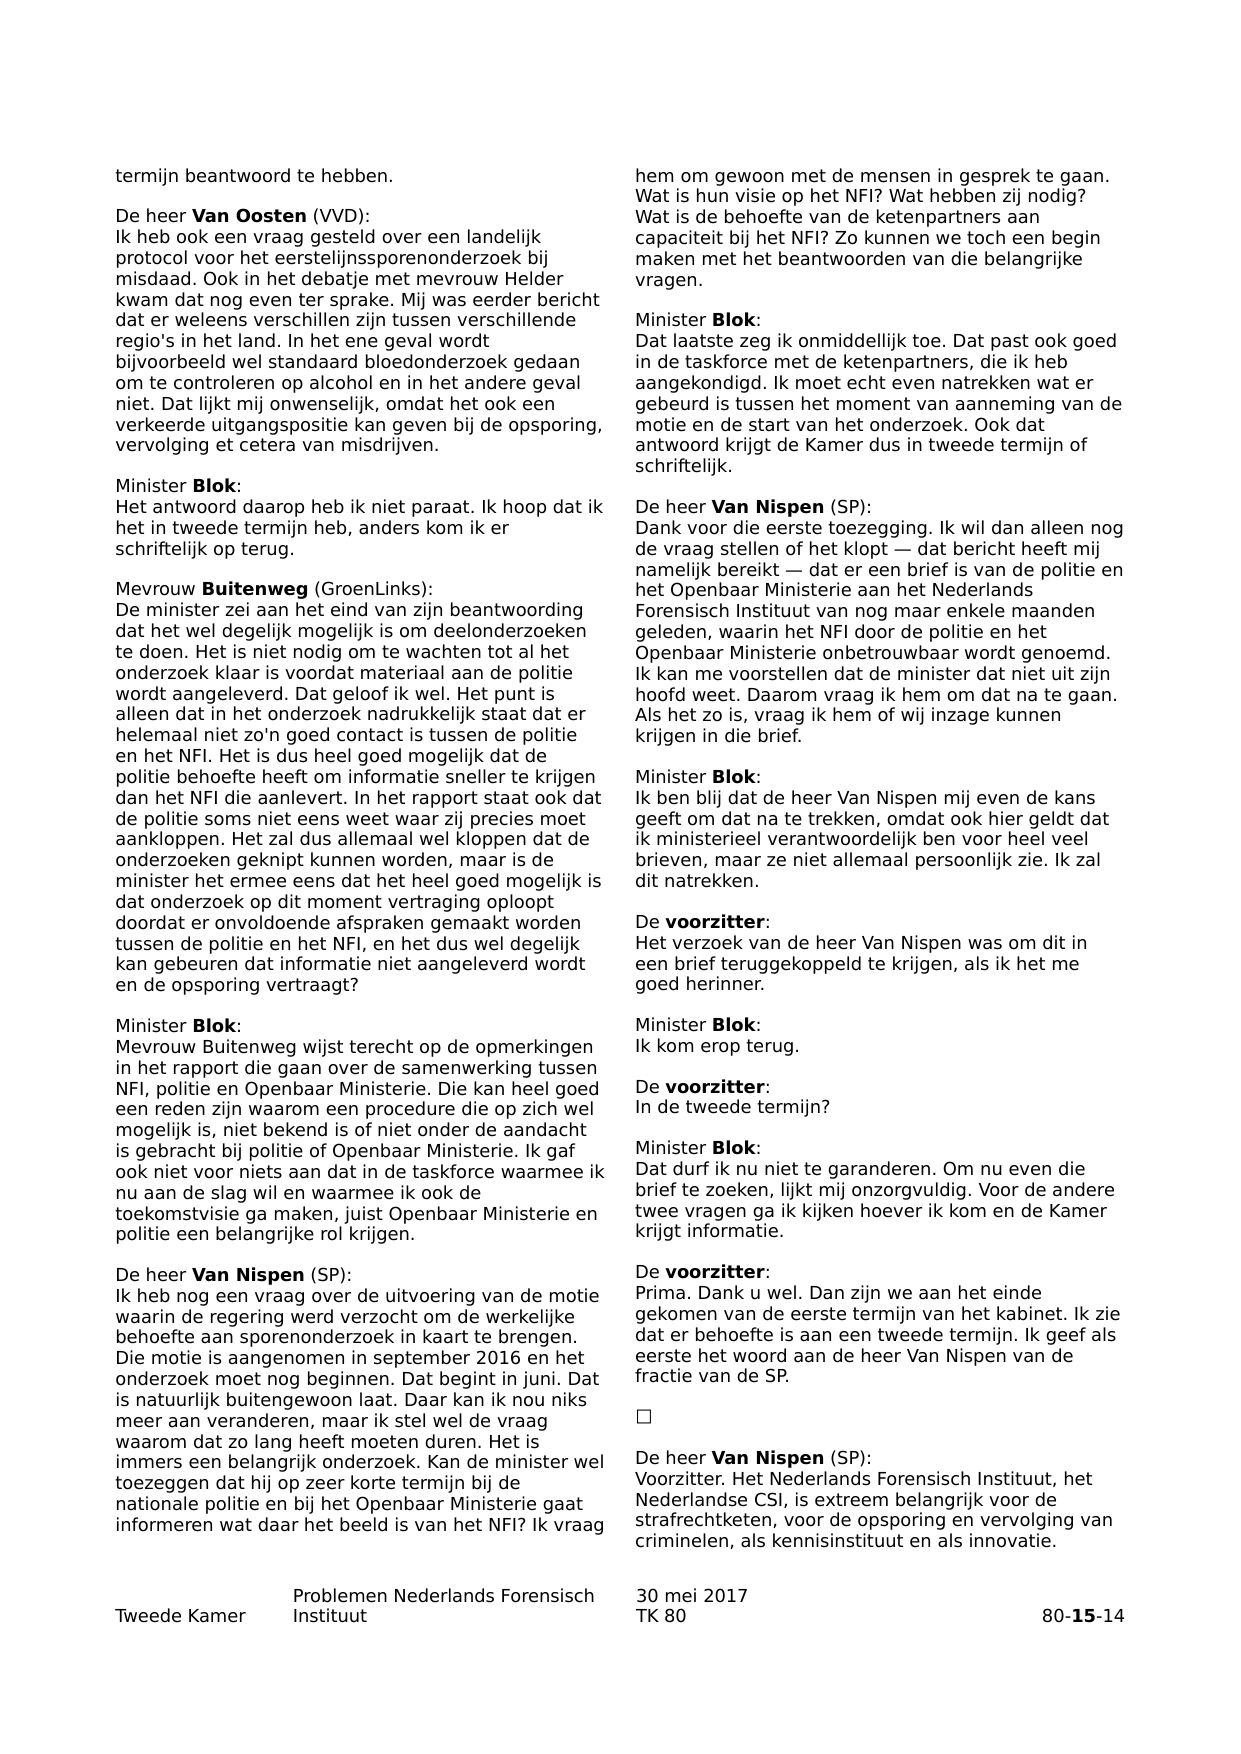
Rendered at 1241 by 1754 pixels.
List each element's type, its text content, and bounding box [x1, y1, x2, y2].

text Dat durf ik nu niet te garanderen. Om nu even die brief te zoeken, lijkt mij onzorgvuldig. Voor de andere twee vragen ga ik kijken hoever ik kom en de Kamer krijgt informatie. [635, 1159, 1125, 1242]
text De heer Van Nispen (SP): [635, 1448, 1125, 1468]
text Minister Blok: [635, 1138, 1125, 1159]
text Minister Blok: [635, 1015, 1125, 1036]
text Minister Blok: [635, 310, 1125, 331]
text Dat laatste zeg ik onmiddellijk toe. Dat past ook goed in de taskforce met de ketenpartners, die ik heb aangekondigd. Ik moet echt even natrekken wat er gebeurd is tussen het moment van aanneming van de motie en de start van het onderzoek. Ook dat antwoord krijgt de Kamer dus in tweede termijn of schriftelijk. [635, 331, 1125, 477]
text Dank voor die eerste toezegging. Ik wil dan alleen nog de vraag stellen of het klopt — dat bericht heeft mij namelijk bereikt — dat er een brief is van de politie en het Openbaar Ministerie aan het Nederlands Forensisch Instituut van nog maar enkele maanden geleden, waarin het NFI door de politie en het Openbaar Ministerie onbetrouwbaar wordt genoemd. Ik kan me voorstellen dat de minister dat niet uit zijn hoofd weet. Daarom vraag ik hem om dat na te gaan. Als het zo is, vraag ik hem of wij inzage kunnen krijgen in die brief. [635, 518, 1125, 747]
text De heer Van Oosten (VVD): [115, 206, 605, 227]
text Minister Blok: [635, 767, 1125, 787]
text Mevrouw Buitenweg (GroenLinks): [115, 579, 605, 600]
text Het verzoek van de heer Van Nispen was om dit in een brief teruggekoppeld te krijgen, als ik het me goed herinner. [635, 932, 1125, 995]
text De voorzitter: [635, 1262, 1125, 1283]
text De voorzitter: [635, 912, 1125, 932]
text De minister zei aan het eind van zijn beantwoording dat het wel degelijk mogelijk is om deelonderzoeken te doen. Het is niet nodig om te wachten tot al het onderzoek klaar is voordat materiaal aan de politie wordt aangeleverd. Dat geloof ik wel. Het punt is alleen dat in het onderzoek nadrukkelijk staat dat er helemaal niet zo'n goed contact is tussen de politie en het NFI. Het is dus heel goed mogelijk dat de politie behoefte heeft om informatie sneller te krijgen dan het NFI die aanlevert. In het rapport staat ook dat de politie soms niet eens weet waar zij precies moet aankloppen. Het zal dus allemaal wel kloppen dat de onderzoeken geknipt kunnen worden, maar is de minister het ermee eens dat het heel goed mogelijk is dat onderzoek op dit moment vertraging oploopt doordat er onvoldoende afspraken gemaakt worden tussen de politie en het NFI, en het dus wel degelijk kan gebeuren dat informatie niet aangeleverd wordt en de opsporing vertraagt? [115, 600, 605, 996]
text De heer Van Nispen (SP): [115, 1265, 605, 1286]
text Ik heb nog een vraag over de uitvoering van de motie waarin de regering werd verzocht om de werkelijke behoefte aan sporenonderzoek in kaart te brengen. Die motie is aangenomen in september 2016 en het onderzoek moet nog beginnen. Dat begint in juni. Dat is natuurlijk buitengewoon laat. Daar kan ik nou niks meer aan veranderen, maar ik stel wel de vraag waarom dat zo lang heeft moeten duren. Het is immers een belangrijk onderzoek. Kan de minister wel toezeggen dat hij op zeer korte termijn bij de nationale politie en bij het Openbaar Ministerie gaat informeren wat daar het beeld is van het NFI? Ik vraag [115, 1286, 605, 1536]
text Het antwoord daarop heb ik niet paraat. Ik hoop dat ik het in tweede termijn heb, anders kom ik er schriftelijk op terug. [115, 497, 605, 559]
text hem om gewoon met de mensen in gesprek te gaan. Wat is hun visie op het NFI? Wat hebben zij nodig? Wat is de behoefte van de ketenpartners aan capaciteit bij het NFI? Zo kunnen we toch een begin maken met het beantwoorden van die belangrijke vragen. [635, 165, 1125, 290]
text Prima. Dank u wel. Dan zijn we aan het einde gekomen van de eerste termijn van het kabinet. Ik zie dat er behoefte is aan een tweede termijn. Ik geef als eerste het woord aan de heer Van Nispen van de fractie van de SP. [635, 1283, 1125, 1387]
text In de tweede termijn? [635, 1097, 1125, 1118]
text Mevrouw Buitenweg wijst terecht op de opmerkingen in het rapport die gaan over de samenwerking tussen NFI, politie en Openbaar Ministerie. Die kan heel goed een reden zijn waarom een procedure die op zich wel mogelijk is, niet bekend is of niet onder de aandacht is gebracht bij politie of Openbaar Ministerie. Ik gaf ook niet voor niets aan dat in de taskforce waarmee ik nu aan de slag wil en waarmee ik ook de toekomstvisie ga maken, juist Openbaar Ministerie en politie een belangrijke rol krijgen. [115, 1037, 605, 1245]
text Ik ben blij dat de heer Van Nispen mij even de kans geeft om dat na te trekken, omdat ook hier geldt dat ik ministerieel verantwoordelijk ben voor heel veel brieven, maar ze niet allemaal persoonlijk zie. Ik zal dit natrekken. [635, 787, 1125, 892]
text ⬜ [635, 1407, 1125, 1428]
text Minister Blok: [115, 1016, 605, 1037]
text Minister Blok: [115, 476, 605, 497]
text Voorzitter. Het Nederlands Forensisch Instituut, het Nederlandse CSI, is extreem belangrijk voor de strafrechtketen, voor de opsporing en vervolging van criminelen, als kennisinstituut en als innovatie. [635, 1468, 1125, 1552]
text termijn beantwoord te hebben. [115, 165, 605, 186]
text De heer Van Nispen (SP): [635, 497, 1125, 518]
text Ik heb ook een vraag gesteld over een landelijk protocol voor het eerstelijnssporenonderzoek bij misdaad. Ook in het debatje met mevrouw Helder kwam dat nog even ter sprake. Mij was eerder bericht dat er weleens verschillen zijn tussen verschillende regio's in het land. In het ene geval wordt bijvoorbeeld wel standaard bloedonderzoek gedaan om te controleren op alcohol en in het andere geval niet. Dat lijkt mij onwenselijk, omdat het ook een verkeerde uitgangspositie kan geven bij de opsporing, vervolging et cetera van misdrijven. [115, 227, 605, 456]
text Ik kom erop terug. [635, 1036, 1125, 1056]
text De voorzitter: [635, 1076, 1125, 1097]
